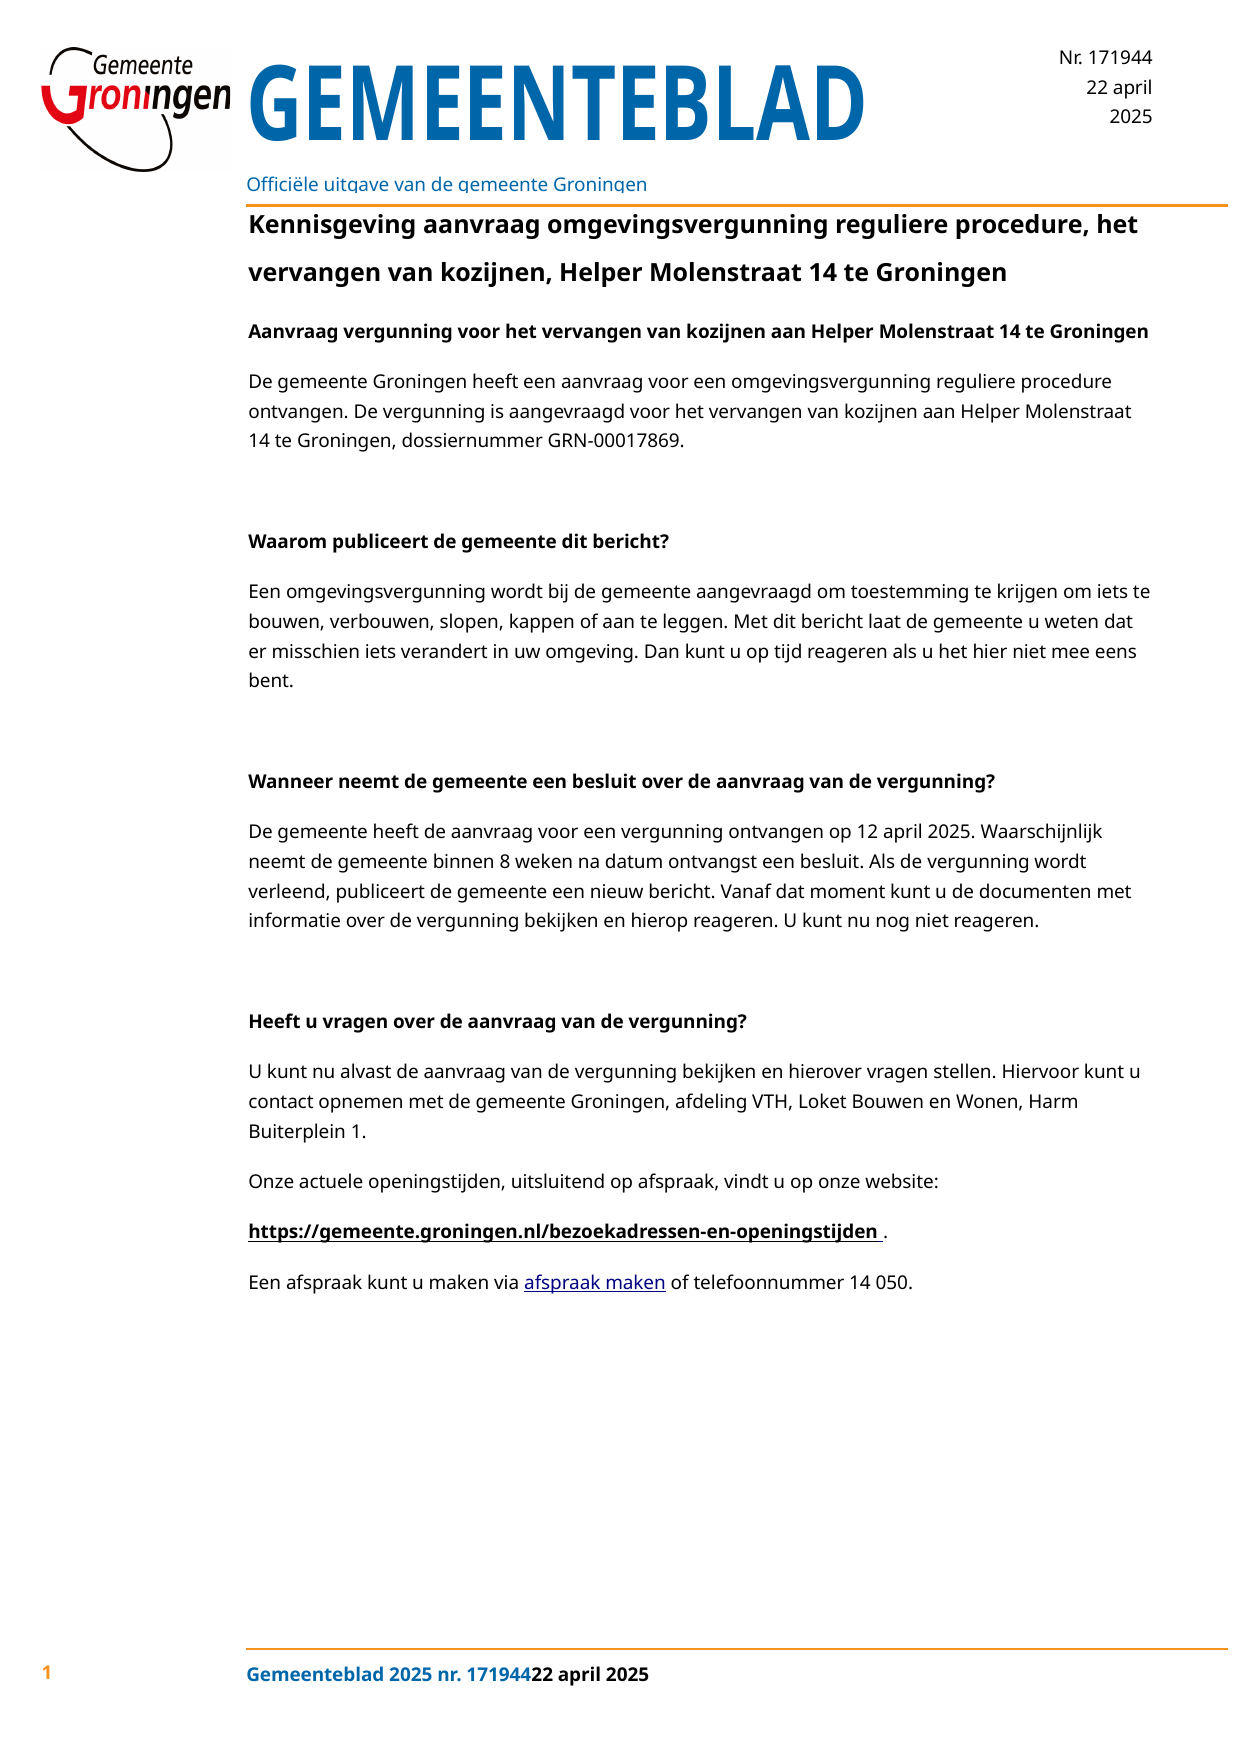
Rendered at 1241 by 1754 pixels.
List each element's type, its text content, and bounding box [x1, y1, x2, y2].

text Wanneer neemt de gemeente een besluit over de aanvraag van de vergunning? [248, 768, 1152, 794]
text Aanvraag vergunning voor het vervangen van kozijnen aan Helper Molenstraat 14 te Groningen [248, 318, 1152, 344]
text Kennisgeving aanvraag omgevingsvergunning reguliere procedure, het vervangen van kozijnen, Helper Molenstraat 14 te Groningen [248, 207, 1152, 288]
text De gemeente Groningen heeft een aanvraag voor een omgevingsvergunning reguliere procedure ontvangen. De vergunning is aangevraagd voor het vervangen van kozijnen aan Helper Molenstraat 14 te Groningen, dossiernummer GRN-00017869. [248, 368, 1152, 453]
text De gemeente heeft de aanvraag voor een vergunning ontvangen op 12 april 2025. Waarschijnlijk neemt de gemeente binnen 8 weken na datum ontvangst een besluit. Als de vergunning wordt verleend, publiceert de gemeente een nieuw bericht. Vanaf dat moment kunt u de documenten met informatie over de vergunning bekijken en hierop reageren. U kunt nu nog niet reageren. [248, 819, 1152, 933]
picture [41, 47, 231, 172]
text Waarom publiceert de gemeente dit bericht? [248, 528, 1152, 554]
text Heeft u vragen over de aanvraag van de vergunning? [248, 1008, 1152, 1034]
text Onze actuele openingstijden, uitsluitend op afspraak, vindt u op onze website: [248, 1168, 1152, 1194]
text https://gemeente.groningen.nl/bezoekadressen-en-openingstijden . [248, 1219, 1152, 1244]
text U kunt nu alvast de aanvraag van de vergunning bekijken en hierover vragen stellen. Hiervoor kunt u contact opnemen met de gemeente Groningen, afdeling VTH, Loket Bouwen en Wonen, Harm Buiterplein 1. [248, 1059, 1152, 1144]
text Een afspraak kunt u maken via afspraak maken of telefoonnummer 14 050. [248, 1269, 1152, 1295]
text Een omgevingsvergunning wordt bij de gemeente aangevraagd om toestemming te krijgen om iets te bouwen, verbouwen, slopen, kappen of aan te leggen. Met dit bericht laat de gemeente u weten dat er misschien iets verandert in uw omgeving. Dan kunt u op tijd reageren als u het hier niet mee eens bent. [248, 579, 1152, 693]
